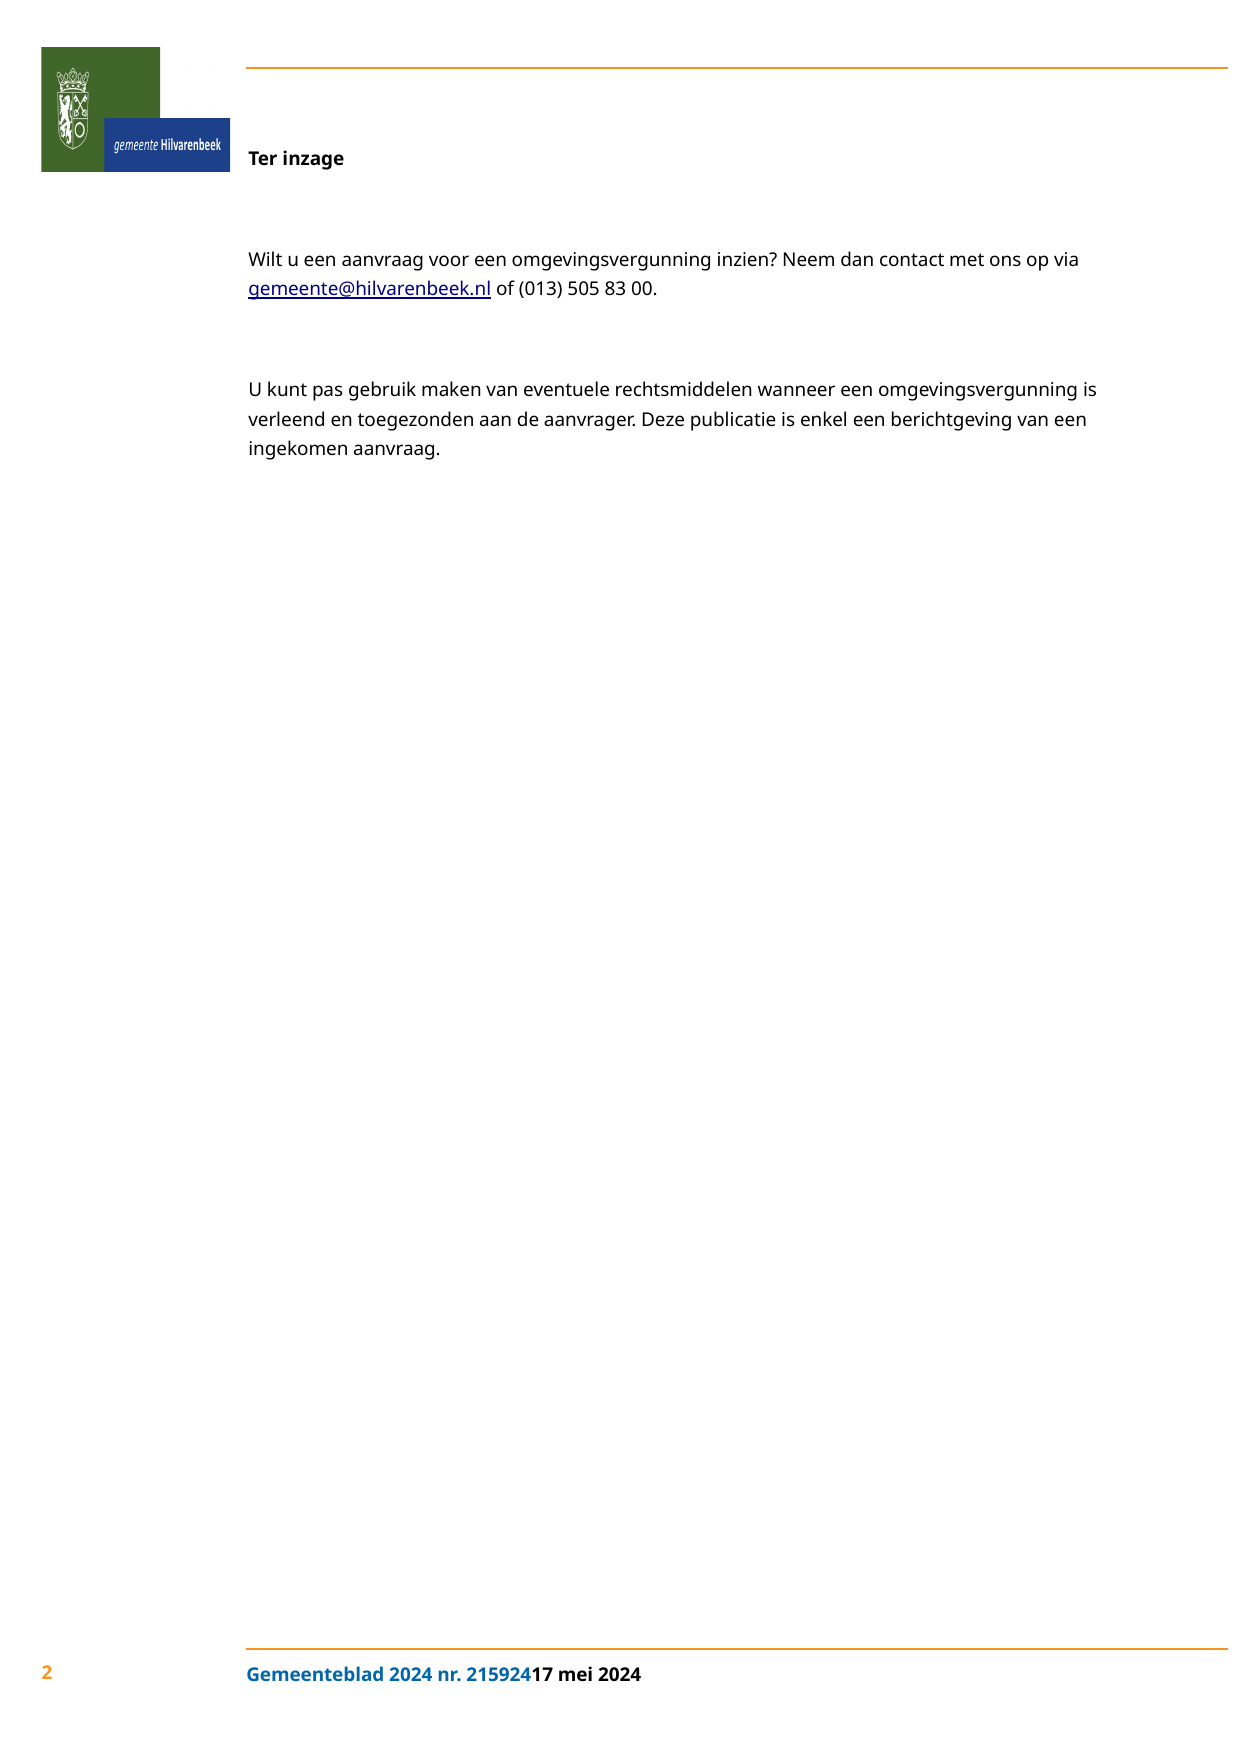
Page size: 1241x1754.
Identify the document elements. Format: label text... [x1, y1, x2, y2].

text Wilt u een aanvraag voor een omgevingsvergunning inzien? Neem dan contact met ons op via gemeente@hilvarenbeek.nl of (013) 505 83 00. [248, 246, 1152, 301]
text Ter inzage [248, 145, 1152, 171]
text U kunt pas gebruik maken van eventuele rechtsmiddelen wanneer een omgevingsvergunning is verleend en toegezonden aan de aanvrager. Deze publicatie is enkel een berichtgeving van een ingekomen aanvraag. [248, 376, 1152, 461]
picture [41, 47, 231, 172]
